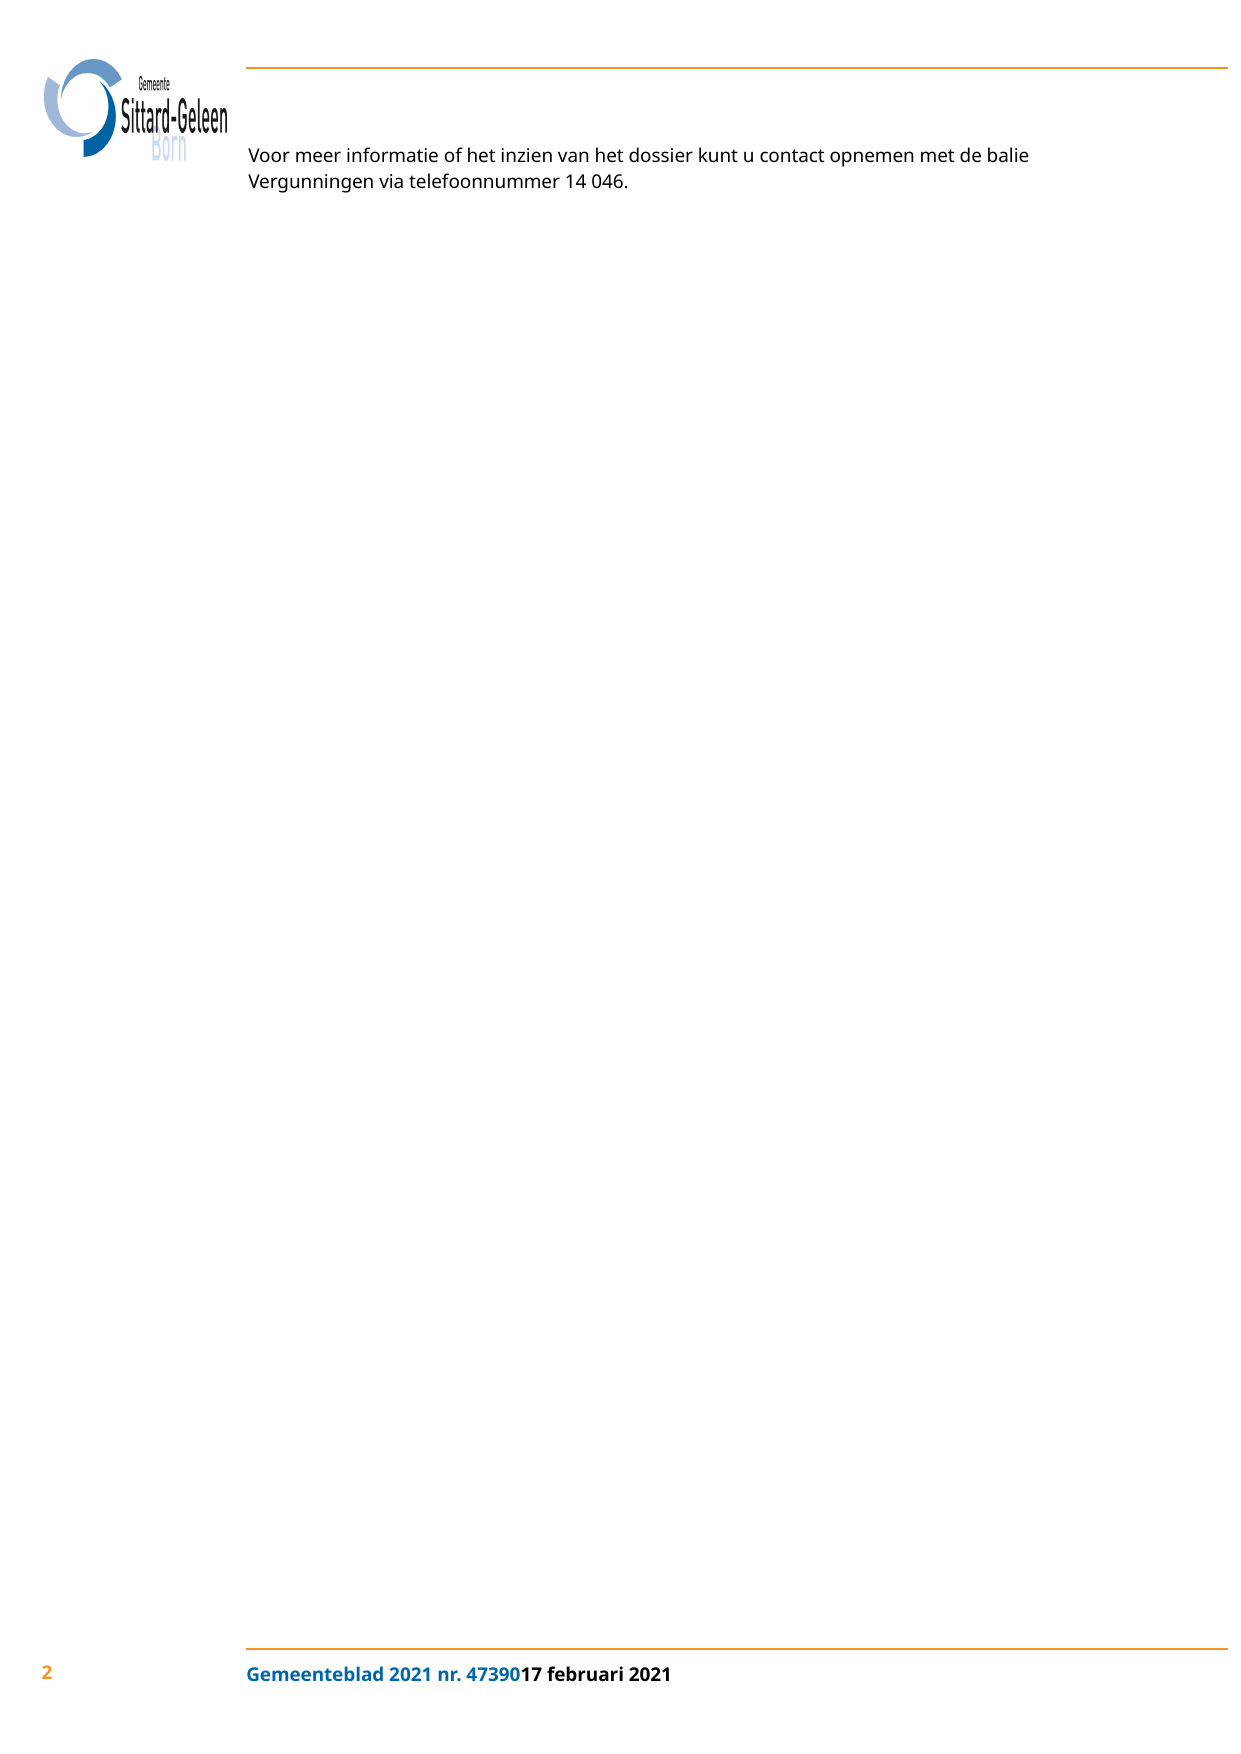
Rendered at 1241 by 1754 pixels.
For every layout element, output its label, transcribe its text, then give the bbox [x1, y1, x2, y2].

picture [41, 47, 231, 172]
text Voor meer informatie of het inzien van het dossier kunt u contact opnemen met de balie Vergunningen via telefoonnummer 14 046. [248, 143, 1152, 194]
